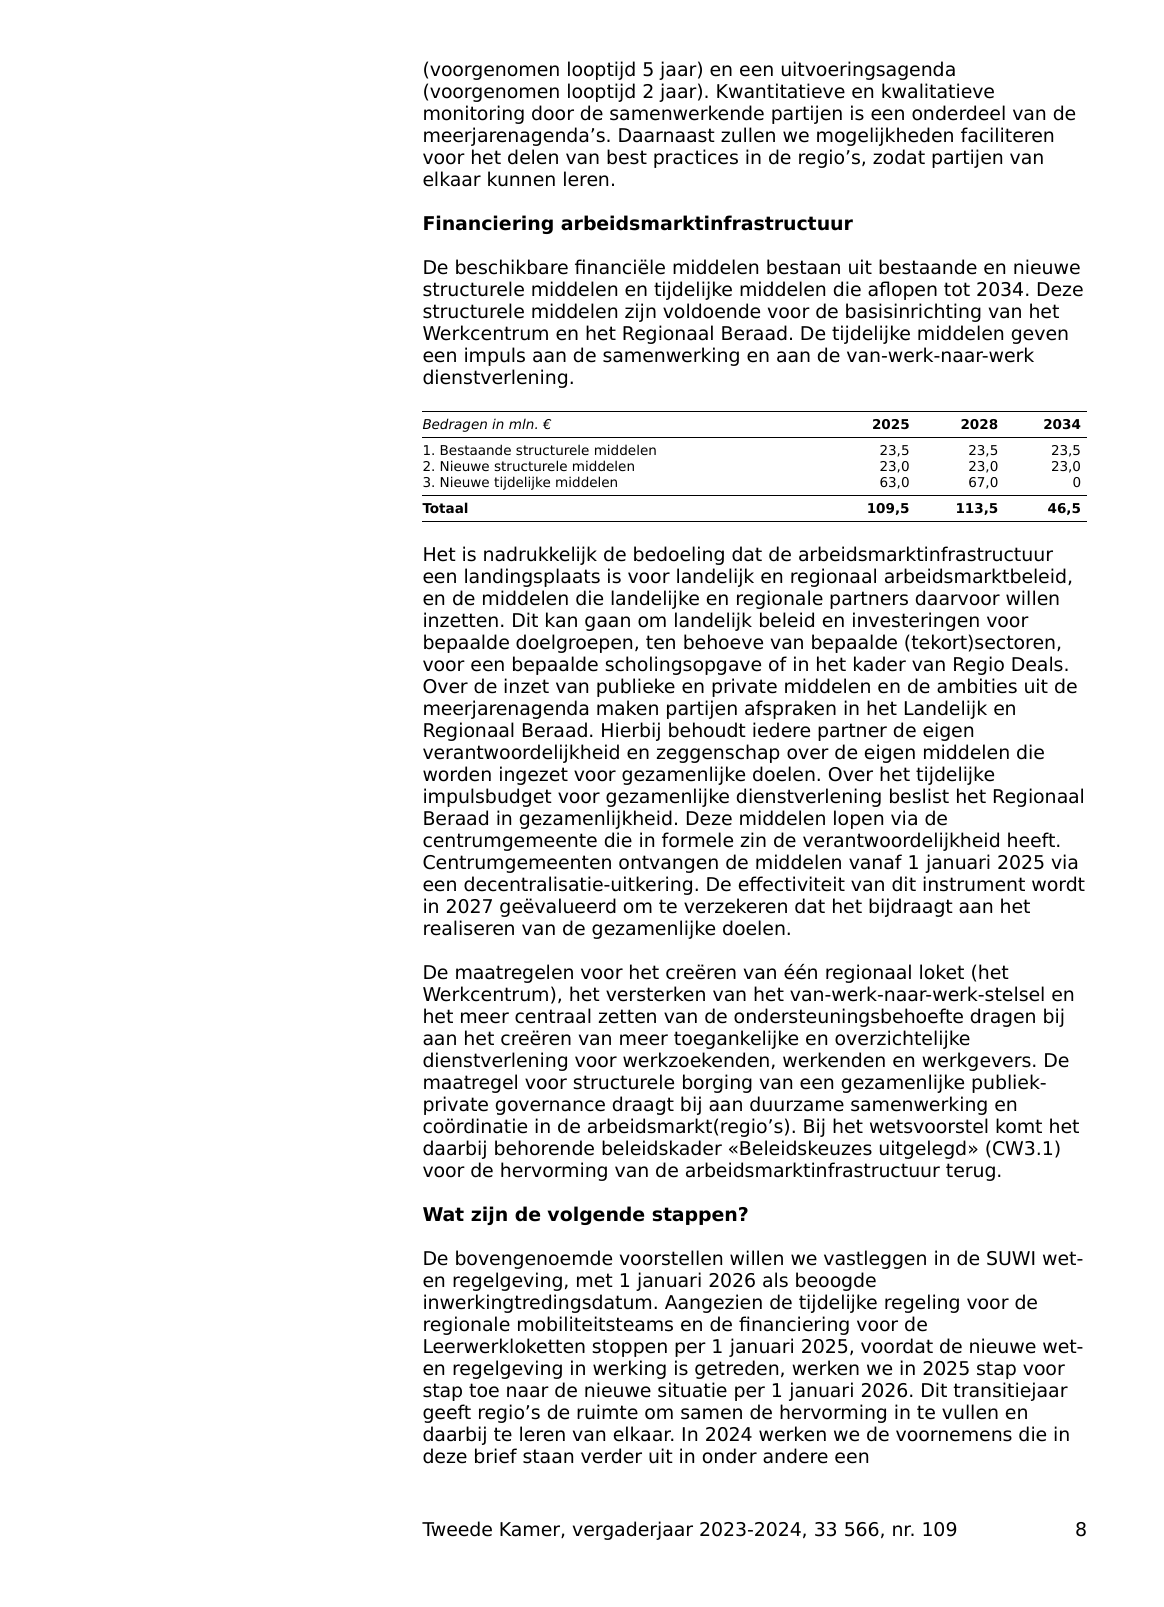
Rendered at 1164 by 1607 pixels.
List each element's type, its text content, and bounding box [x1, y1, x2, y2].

table_cell 23,0 [915, 459, 1004, 474]
text De beschikbare financiële middelen bestaan uit bestaande en nieuwe structurele middelen en tijdelijke middelen die aflopen tot 2034. Deze structurele middelen zijn voldoende voor de basisinrichting van het Werkcentrum en het Regionaal Beraad. De tijdelijke middelen geven een impuls aan de samenwerking en aan de van-werk-naar-werk dienstverlening. [422, 257, 1087, 389]
table_header 2025 [827, 412, 915, 437]
table_header Bedragen in mln. € [422, 412, 827, 437]
table_cell 46,5 [1004, 496, 1087, 521]
subtitle Financiering arbeidsmarktinfrastructuur [422, 213, 1087, 235]
table_cell 23,5 [915, 438, 1004, 459]
table_cell 23,5 [1004, 438, 1087, 459]
table_cell 1. Bestaande structurele middelen [422, 438, 827, 459]
table_cell 67,0 [915, 474, 1004, 495]
table_cell 109,5 [827, 496, 915, 521]
table_cell Totaal [422, 496, 827, 521]
table_header 2028 [915, 412, 1004, 437]
table_cell 0 [1004, 474, 1087, 495]
table_cell 23,0 [1004, 459, 1087, 474]
text Het is nadrukkelijk de bedoeling dat de arbeidsmarktinfrastructuur een landingsplaats is voor landelijk en regionaal arbeidsmarktbeleid, en de middelen die landelijke en regionale partners daarvoor willen inzetten. Dit kan gaan om landelijk beleid en investeringen voor bepaalde doelgroepen, ten behoeve van bepaalde (tekort)sectoren, voor een bepaalde scholingsopgave of in het kader van Regio Deals. Over de inzet van publieke en private middelen en de ambities uit de meerjarenagenda maken partijen afspraken in het Landelijk en Regionaal Beraad. Hierbij behoudt iedere partner de eigen verantwoordelijkheid en zeggenschap over de eigen middelen die worden ingezet voor gezamenlijke doelen. Over het tijdelijke impulsbudget voor gezamenlijke dienstverlening beslist het Regionaal Beraad in gezamenlijkheid. Deze middelen lopen via de centrumgemeente die in formele zin de verantwoordelijkheid heeft. Centrumgemeenten ontvangen de middelen vanaf 1 januari 2025 via een decentralisatie-uitkering. De effectiviteit van dit instrument wordt in 2027 geëvalueerd om te verzekeren dat het bijdraagt aan het realiseren van de gezamenlijke doelen. [422, 544, 1087, 940]
table_cell 63,0 [827, 474, 915, 495]
table_cell 23,0 [827, 459, 915, 474]
table_header 2034 [1004, 412, 1087, 437]
table_cell 113,5 [915, 496, 1004, 521]
text De bovengenoemde voorstellen willen we vastleggen in de SUWI wet- en regelgeving, met 1 januari 2026 als beoogde inwerkingtredingsdatum. Aangezien de tijdelijke regeling voor de regionale mobiliteitsteams en de financiering voor de Leerwerkloketten stoppen per 1 januari 2025, voordat de nieuwe wet- en regelgeving in werking is getreden, werken we in 2025 stap voor stap toe naar de nieuwe situatie per 1 januari 2026. Dit transitiejaar geeft regio’s de ruimte om samen de hervorming in te vullen en daarbij te leren van elkaar. In 2024 werken we de voornemens die in deze brief staan verder uit in onder andere een [422, 1248, 1087, 1468]
table_cell 23,5 [827, 438, 915, 459]
table_cell 3. Nieuwe tijdelijke middelen [422, 474, 827, 495]
subtitle Wat zijn de volgende stappen? [422, 1204, 1087, 1226]
table_cell 2. Nieuwe structurele middelen [422, 459, 827, 474]
text De maatregelen voor het creëren van één regionaal loket (het Werkcentrum), het versterken van het van-werk-naar-werk-stelsel en het meer centraal zetten van de ondersteuningsbehoefte dragen bij aan het creëren van meer toegankelijke en overzichtelijke dienstverlening voor werkzoekenden, werkenden en werkgevers. De maatregel voor structurele borging van een gezamenlijke publiek-private governance draagt bij aan duurzame samenwerking en coördinatie in de arbeidsmarkt(regio’s). Bij het wetsvoorstel komt het daarbij behorende beleidskader «Beleidskeuzes uitgelegd» (CW3.1) voor de hervorming van de arbeidsmarktinfrastructuur terug. [422, 962, 1087, 1182]
text (voorgenomen looptijd 5 jaar) en een uitvoeringsagenda (voorgenomen looptijd 2 jaar). Kwantitatieve en kwalitatieve monitoring door de samenwerkende partijen is een onderdeel van de meerjarenagenda’s. Daarnaast zullen we mogelijkheden faciliteren voor het delen van best practices in de regio’s, zodat partijen van elkaar kunnen leren. [422, 59, 1087, 191]
